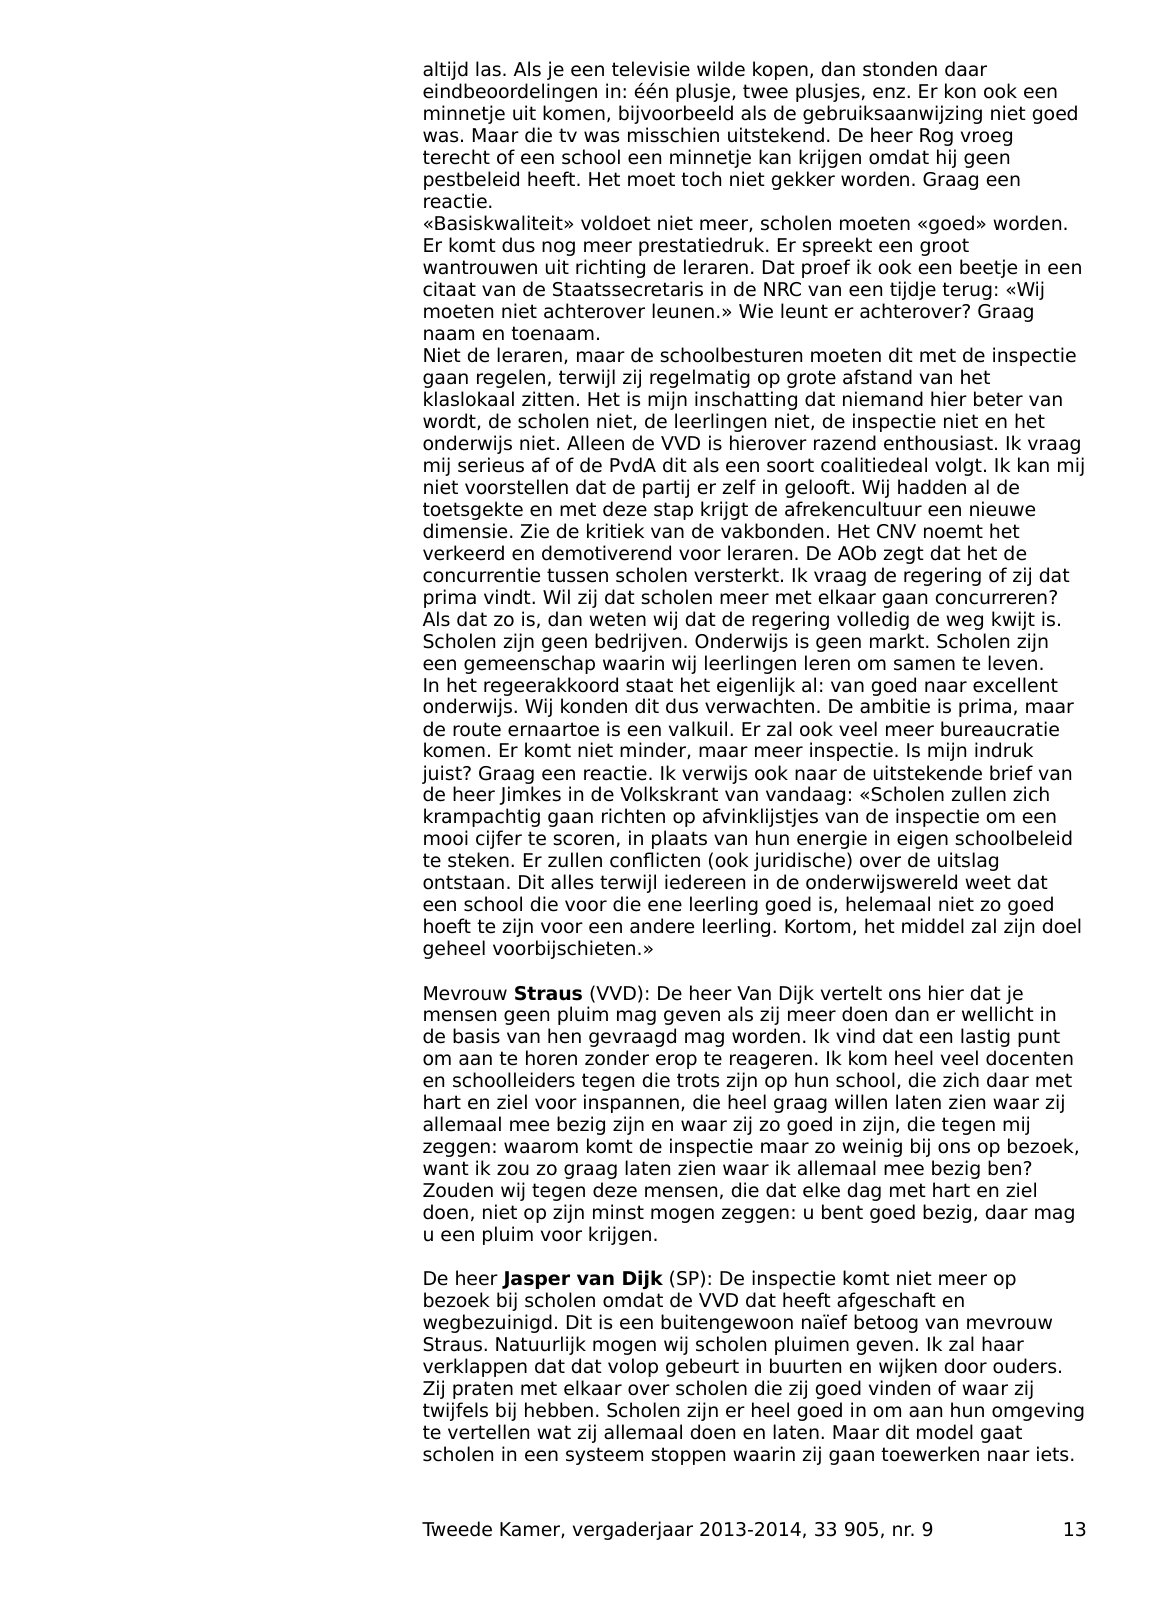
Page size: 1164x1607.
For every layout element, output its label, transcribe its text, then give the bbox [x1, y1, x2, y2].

text altijd las. Als je een televisie wilde kopen, dan stonden daar eindbeoordelingen in: één plusje, twee plusjes, enz. Er kon ook een minnetje uit komen, bijvoorbeeld als de gebruiksaanwijzing niet goed was. Maar die tv was misschien uitstekend. De heer Rog vroeg terecht of een school een minnetje kan krijgen omdat hij geen pestbeleid heeft. Het moet toch niet gekker worden. Graag een reactie. [422, 59, 1087, 213]
text «Basiskwaliteit» voldoet niet meer, scholen moeten «goed» worden. Er komt dus nog meer prestatiedruk. Er spreekt een groot wantrouwen uit richting de leraren. Dat proef ik ook een beetje in een citaat van de Staatssecretaris in de NRC van een tijdje terug: «Wij moeten niet achterover leunen.» Wie leunt er achterover? Graag naam en toenaam. [422, 213, 1087, 345]
text De heer Jasper van Dijk (SP): De inspectie komt niet meer op bezoek bij scholen omdat de VVD dat heeft afgeschaft en wegbezuinigd. Dit is een buitengewoon naïef betoog van mevrouw Straus. Natuurlijk mogen wij scholen pluimen geven. Ik zal haar verklappen dat dat volop gebeurt in buurten en wijken door ouders. Zij praten met elkaar over scholen die zij goed vinden of waar zij twijfels bij hebben. Scholen zijn er heel goed in om aan hun omgeving te vertellen wat zij allemaal doen en laten. Maar dit model gaat scholen in een systeem stoppen waarin zij gaan toewerken naar iets. [422, 1268, 1087, 1466]
text Niet de leraren, maar de schoolbesturen moeten dit met de inspectie gaan regelen, terwijl zij regelmatig op grote afstand van het klaslokaal zitten. Het is mijn inschatting dat niemand hier beter van wordt, de scholen niet, de leerlingen niet, de inspectie niet en het onderwijs niet. Alleen de VVD is hierover razend enthousiast. Ik vraag mij serieus af of de PvdA dit als een soort coalitiedeal volgt. Ik kan mij niet voorstellen dat de partij er zelf in gelooft. Wij hadden al de toetsgekte en met deze stap krijgt de afrekencultuur een nieuwe dimensie. Zie de kritiek van de vakbonden. Het CNV noemt het verkeerd en demotiverend voor leraren. De AOb zegt dat het de concurrentie tussen scholen versterkt. Ik vraag de regering of zij dat prima vindt. Wil zij dat scholen meer met elkaar gaan concurreren? Als dat zo is, dan weten wij dat de regering volledig de weg kwijt is. Scholen zijn geen bedrijven. Onderwijs is geen markt. Scholen zijn een gemeenschap waarin wij leerlingen leren om samen te leven. [422, 345, 1087, 674]
text Mevrouw Straus (VVD): De heer Van Dijk vertelt ons hier dat je mensen geen pluim mag geven als zij meer doen dan er wellicht in de basis van hen gevraagd mag worden. Ik vind dat een lastig punt om aan te horen zonder erop te reageren. Ik kom heel veel docenten en schoolleiders tegen die trots zijn op hun school, die zich daar met hart en ziel voor inspannen, die heel graag willen laten zien waar zij allemaal mee bezig zijn en waar zij zo goed in zijn, die tegen mij zeggen: waarom komt de inspectie maar zo weinig bij ons op bezoek, want ik zou zo graag laten zien waar ik allemaal mee bezig ben? Zouden wij tegen deze mensen, die dat elke dag met hart en ziel doen, niet op zijn minst mogen zeggen: u bent goed bezig, daar mag u een pluim voor krijgen. [422, 982, 1087, 1246]
text In het regeerakkoord staat het eigenlijk al: van goed naar excellent onderwijs. Wij konden dit dus verwachten. De ambitie is prima, maar de route ernaartoe is een valkuil. Er zal ook veel meer bureaucratie komen. Er komt niet minder, maar meer inspectie. Is mijn indruk juist? Graag een reactie. Ik verwijs ook naar de uitstekende brief van de heer Jimkes in de Volkskrant van vandaag: «Scholen zullen zich krampachtig gaan richten op afvinklijstjes van de inspectie om een mooi cijfer te scoren, in plaats van hun energie in eigen schoolbeleid te steken. Er zullen conflicten (ook juridische) over de uitslag ontstaan. Dit alles terwijl iedereen in de onderwijswereld weet dat een school die voor die ene leerling goed is, helemaal niet zo goed hoeft te zijn voor een andere leerling. Kortom, het middel zal zijn doel geheel voorbijschieten.» [422, 674, 1087, 960]
